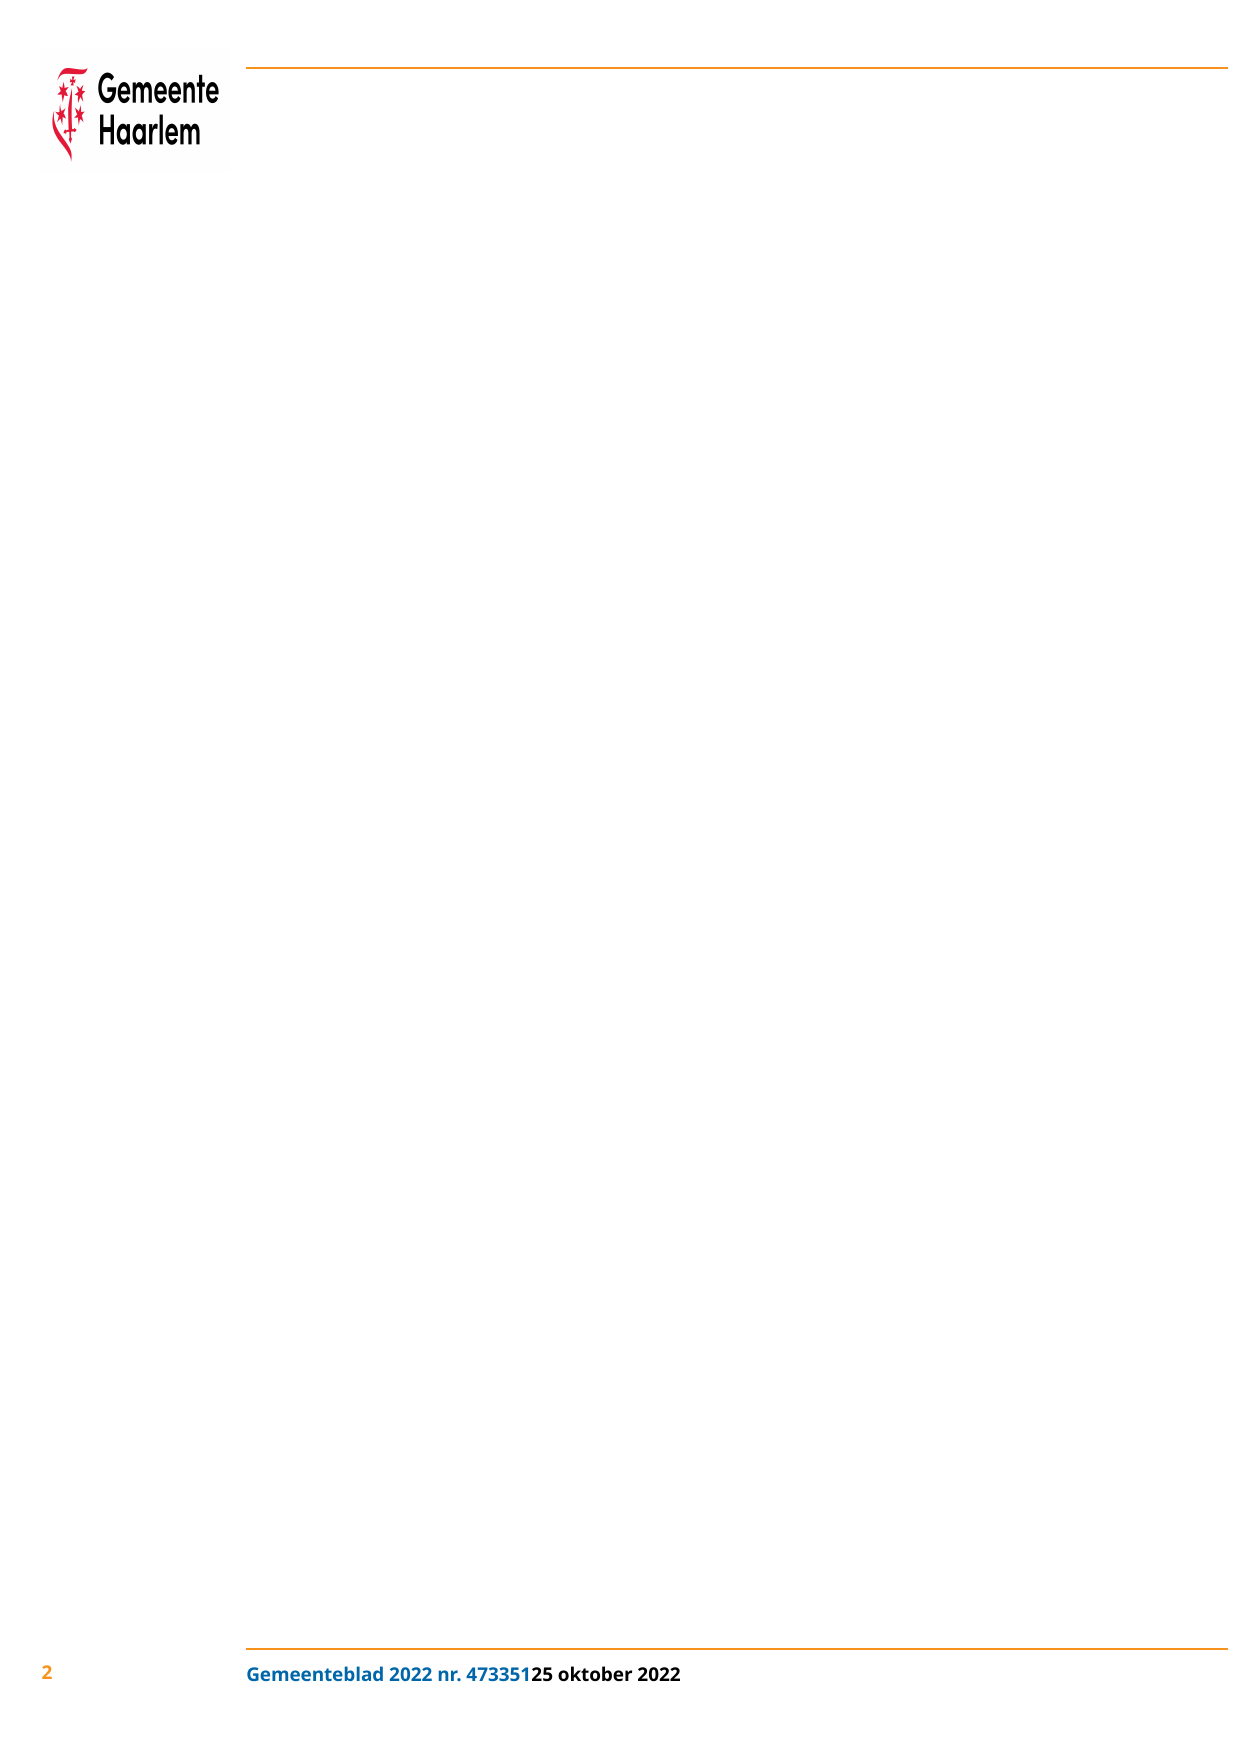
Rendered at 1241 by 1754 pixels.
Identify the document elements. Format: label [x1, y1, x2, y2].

picture [41, 47, 231, 172]
